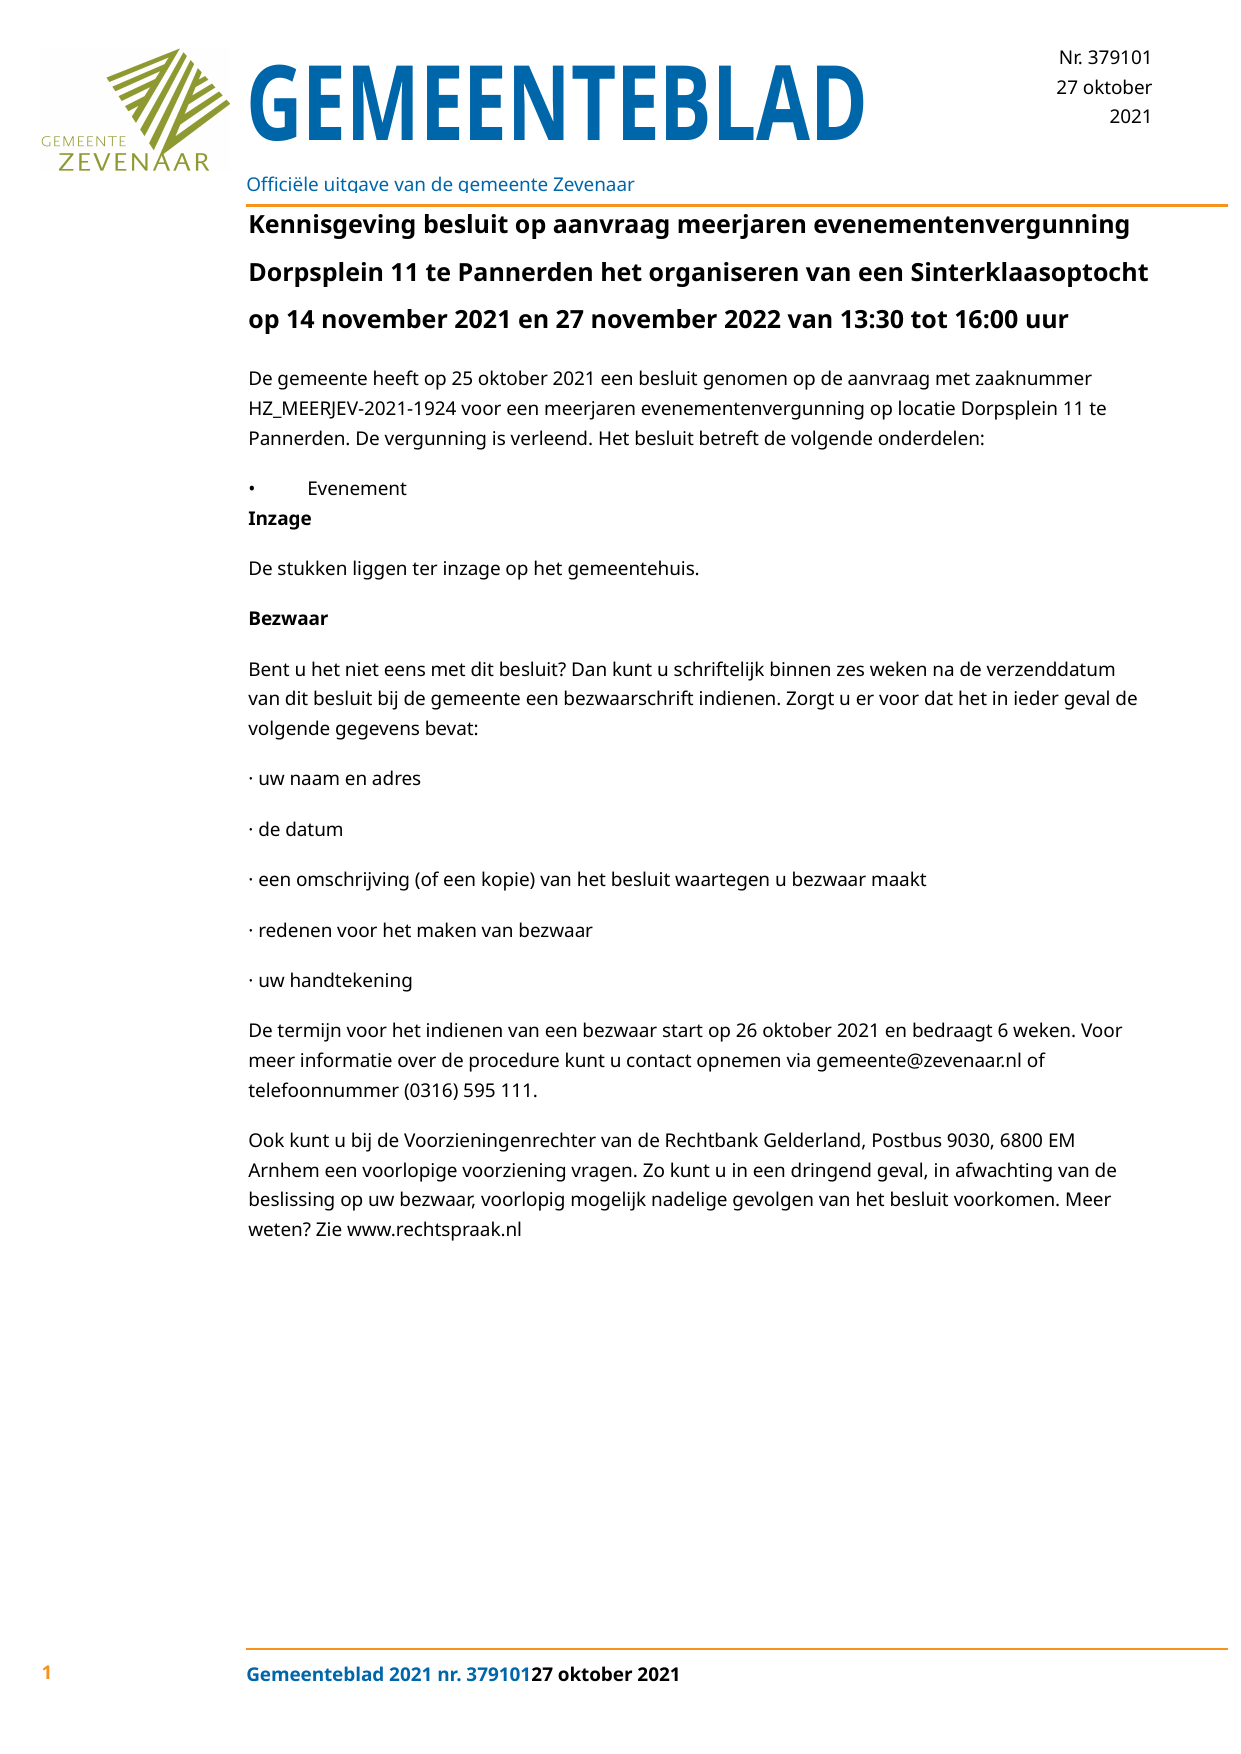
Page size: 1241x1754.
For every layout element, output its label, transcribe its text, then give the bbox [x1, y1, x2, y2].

text · uw handtekening [248, 967, 1152, 993]
text Bent u het niet eens met dit besluit? Dan kunt u schriftelijk binnen zes weken na de verzenddatum van dit besluit bij de gemeente een bezwaarschrift indienen. Zorgt u er voor dat het in ieder geval de volgende gegevens bevat: [248, 656, 1152, 741]
text Ook kunt u bij de Voorzieningenrechter van de Rechtbank Gelderland, Postbus 9030, 6800 EM Arnhem een voorlopige voorziening vragen. Zo kunt u in een dringend geval, in afwachting van de beslissing op uw bezwaar, voorlopig mogelijk nadelige gevolgen van het besluit voorkomen. Meer weten? Zie www.rechtspraak.nl [248, 1127, 1152, 1242]
text · uw naam en adres [248, 766, 1152, 791]
text Kennisgeving besluit op aanvraag meerjaren evenementenvergunning Dorpsplein 11 te Pannerden het organiseren van een Sinterklaasoptocht op 14 november 2021 en 27 november 2022 van 13:30 tot 16:00 uur [248, 207, 1152, 336]
text De stukken liggen ter inzage op het gemeentehuis. [248, 555, 1152, 581]
text · redenen voor het maken van bezwaar [248, 917, 1152, 942]
text De termijn voor het indienen van een bezwaar start op 26 oktober 2021 en bedraagt 6 weken. Voor meer informatie over de procedure kunt u contact opnemen via gemeente@zevenaar.nl of telefoonnummer (0316) 595 111. [248, 1018, 1152, 1102]
text · de datum [248, 816, 1152, 842]
list Evenement [248, 475, 1152, 501]
text De gemeente heeft op 25 oktober 2021 een besluit genomen op de aanvraag met zaaknummer HZ_MEERJEV-2021-1924 voor een meerjaren evenementenvergunning op locatie Dorpsplein 11 te Pannerden. De vergunning is verleend. Het besluit betreft de volgende onderdelen: [248, 366, 1152, 450]
text Inzage [248, 505, 1152, 530]
text · een omschrijving (of een kopie) van het besluit waartegen u bezwaar maakt [248, 866, 1152, 892]
picture [41, 47, 231, 172]
text Bezwaar [248, 606, 1152, 631]
